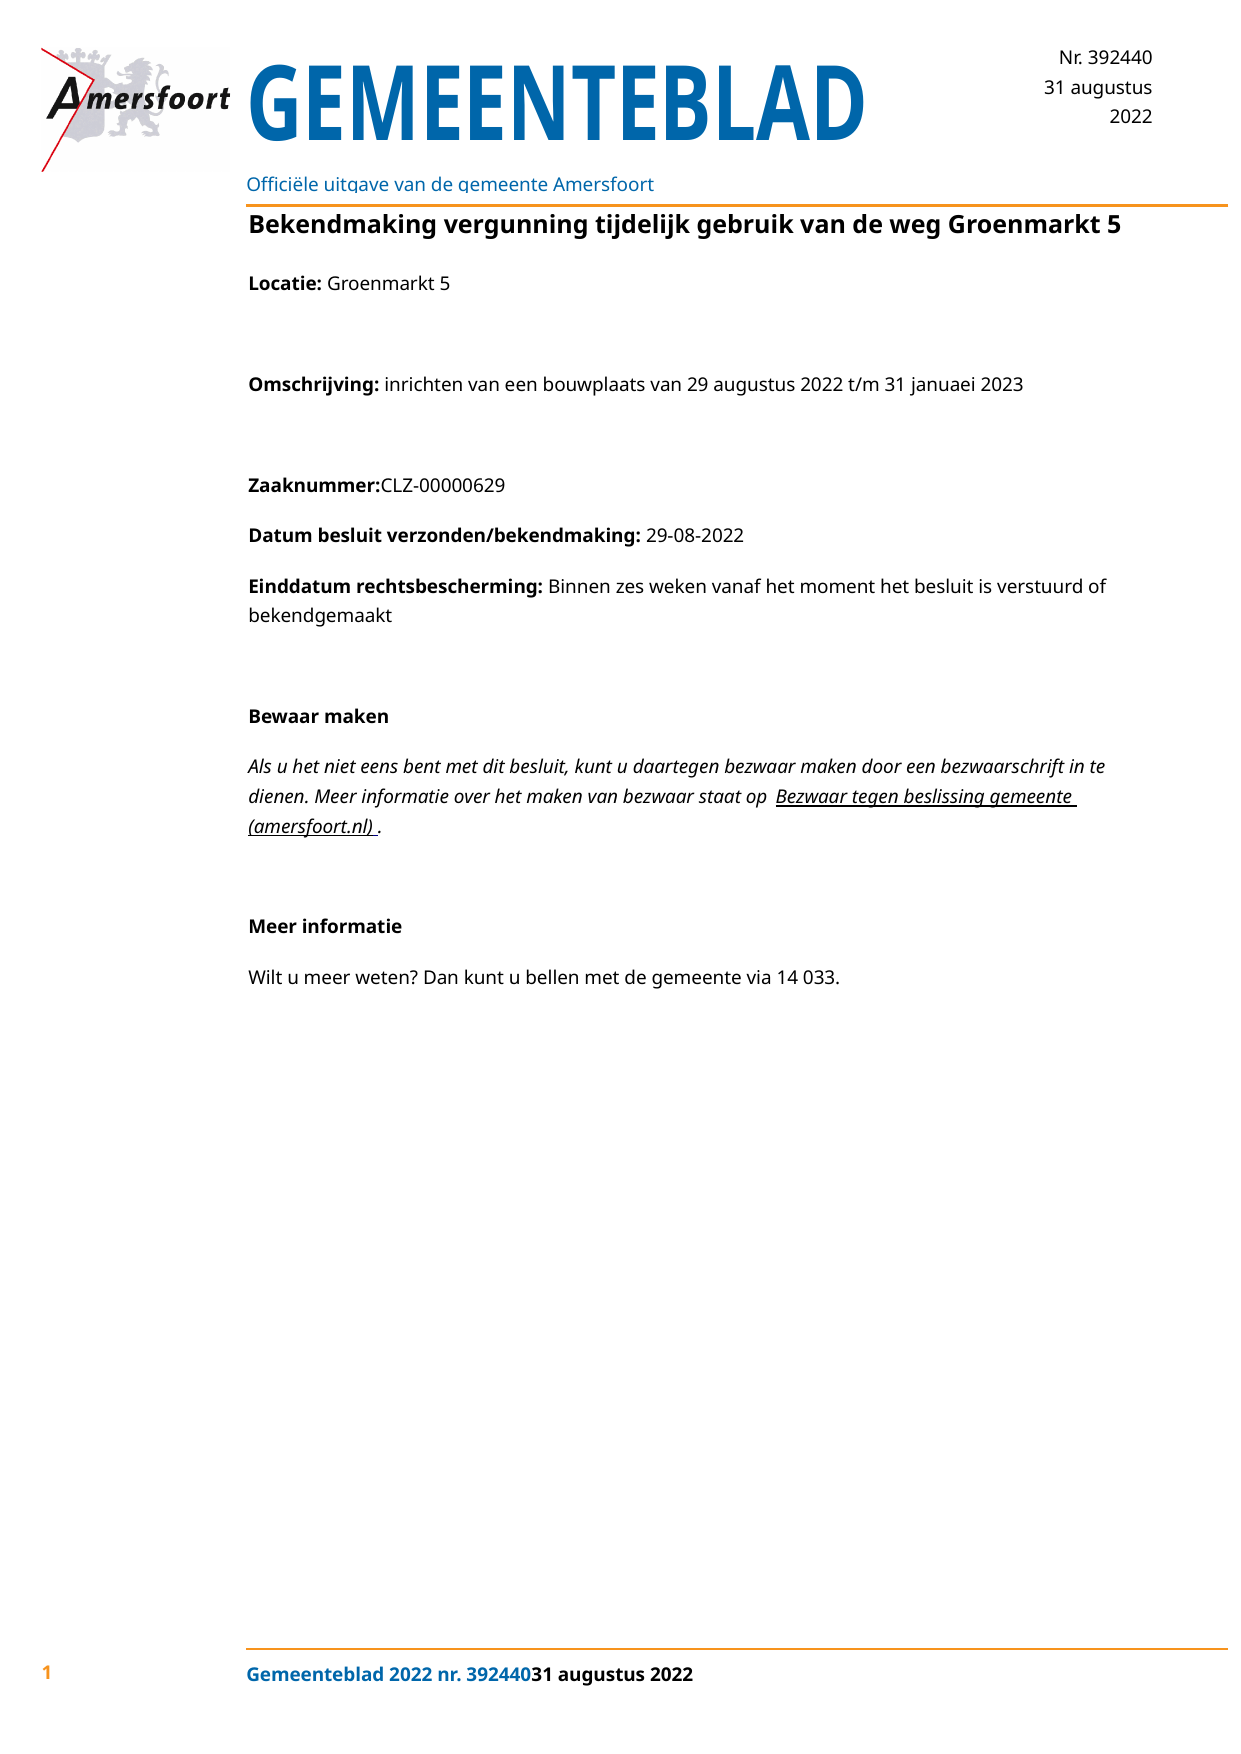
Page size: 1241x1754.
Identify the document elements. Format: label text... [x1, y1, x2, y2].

text Zaaknummer:CLZ-00000629 [248, 472, 1152, 498]
text Bewaar maken [248, 703, 1152, 729]
text Einddatum rechtsbescherming: Binnen zes weken vanaf het moment het besluit is verstuurd of bekendgemaakt [248, 573, 1152, 628]
picture [41, 47, 231, 172]
text Wilt u meer weten? Dan kunt u bellen met de gemeente via 14 033. [248, 964, 1152, 990]
text Datum besluit verzonden/bekendmaking: 29-08-2022 [248, 522, 1152, 548]
text Omschrijving: inrichten van een bouwplaats van 29 augustus 2022 t/m 31 januaei 2023 [248, 371, 1152, 397]
text Meer informatie [248, 914, 1152, 939]
text Locatie: Groenmarkt 5 [248, 270, 1152, 296]
text Als u het niet eens bent met dit besluit, kunt u daartegen bezwaar maken door een bezwaarschrift in te dienen. Meer informatie over het maken van bezwaar staat op Bezwaar tegen beslissing gemeente (amersfoort.nl) . [248, 754, 1152, 838]
text Bekendmaking vergunning tijdelijk gebruik van de weg Groenmarkt 5 [248, 207, 1152, 241]
